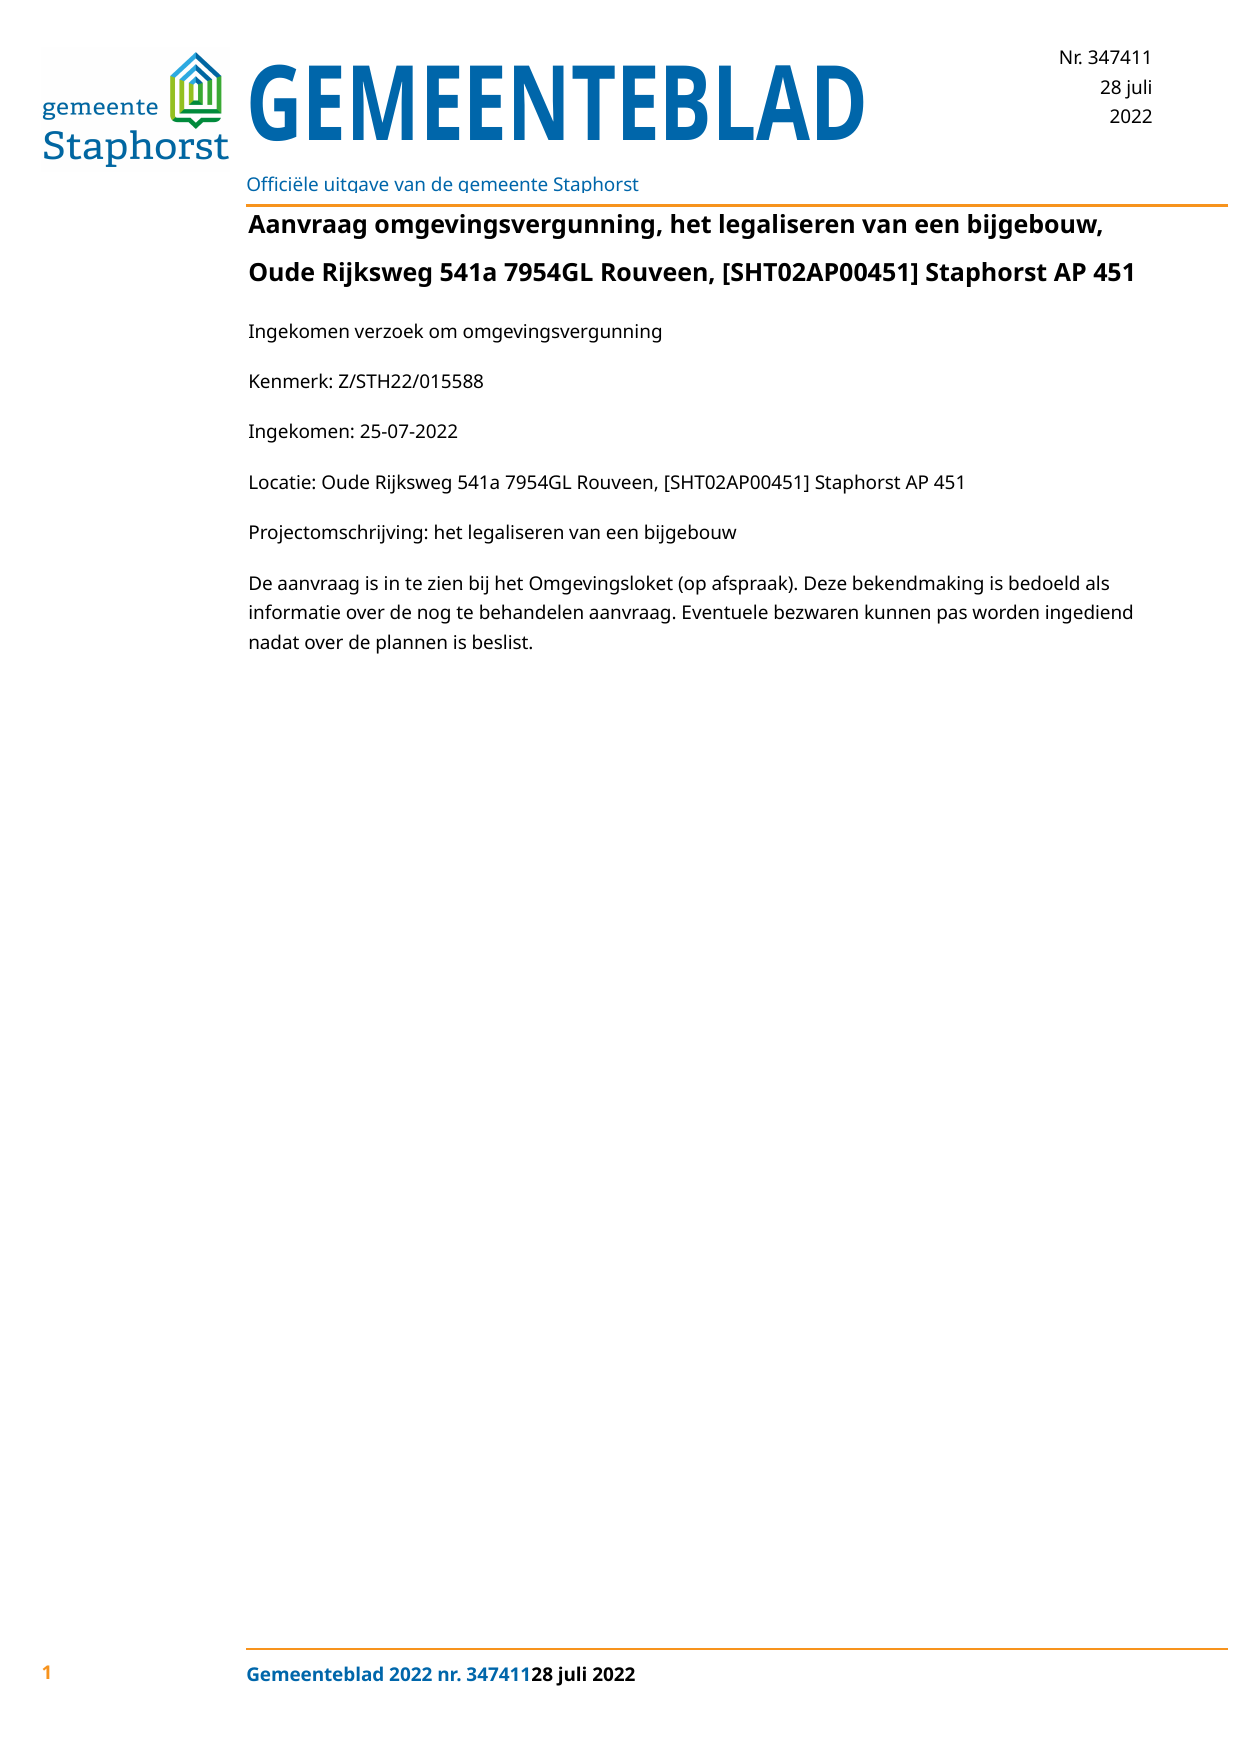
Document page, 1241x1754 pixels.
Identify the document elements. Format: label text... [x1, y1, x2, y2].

text Projectomschrijving: het legaliseren van een bijgebouw [248, 519, 1152, 545]
text Ingekomen verzoek om omgevingsvergunning [248, 318, 1152, 344]
text De aanvraag is in te zien bij het Omgevingsloket (op afspraak). Deze bekendmaking is bedoeld als informatie over de nog te behandelen aanvraag. Eventuele bezwaren kunnen pas worden ingediend nadat over de plannen is beslist. [248, 570, 1152, 655]
text Locatie: Oude Rijksweg 541a 7954GL Rouveen, [SHT02AP00451] Staphorst AP 451 [248, 469, 1152, 495]
picture [41, 47, 231, 172]
text Kenmerk: Z/STH22/015588 [248, 368, 1152, 394]
text Ingekomen: 25-07-2022 [248, 419, 1152, 444]
text Aanvraag omgevingsvergunning, het legaliseren van een bijgebouw, Oude Rijksweg 541a 7954GL Rouveen, [SHT02AP00451] Staphorst AP 451 [248, 207, 1152, 288]
